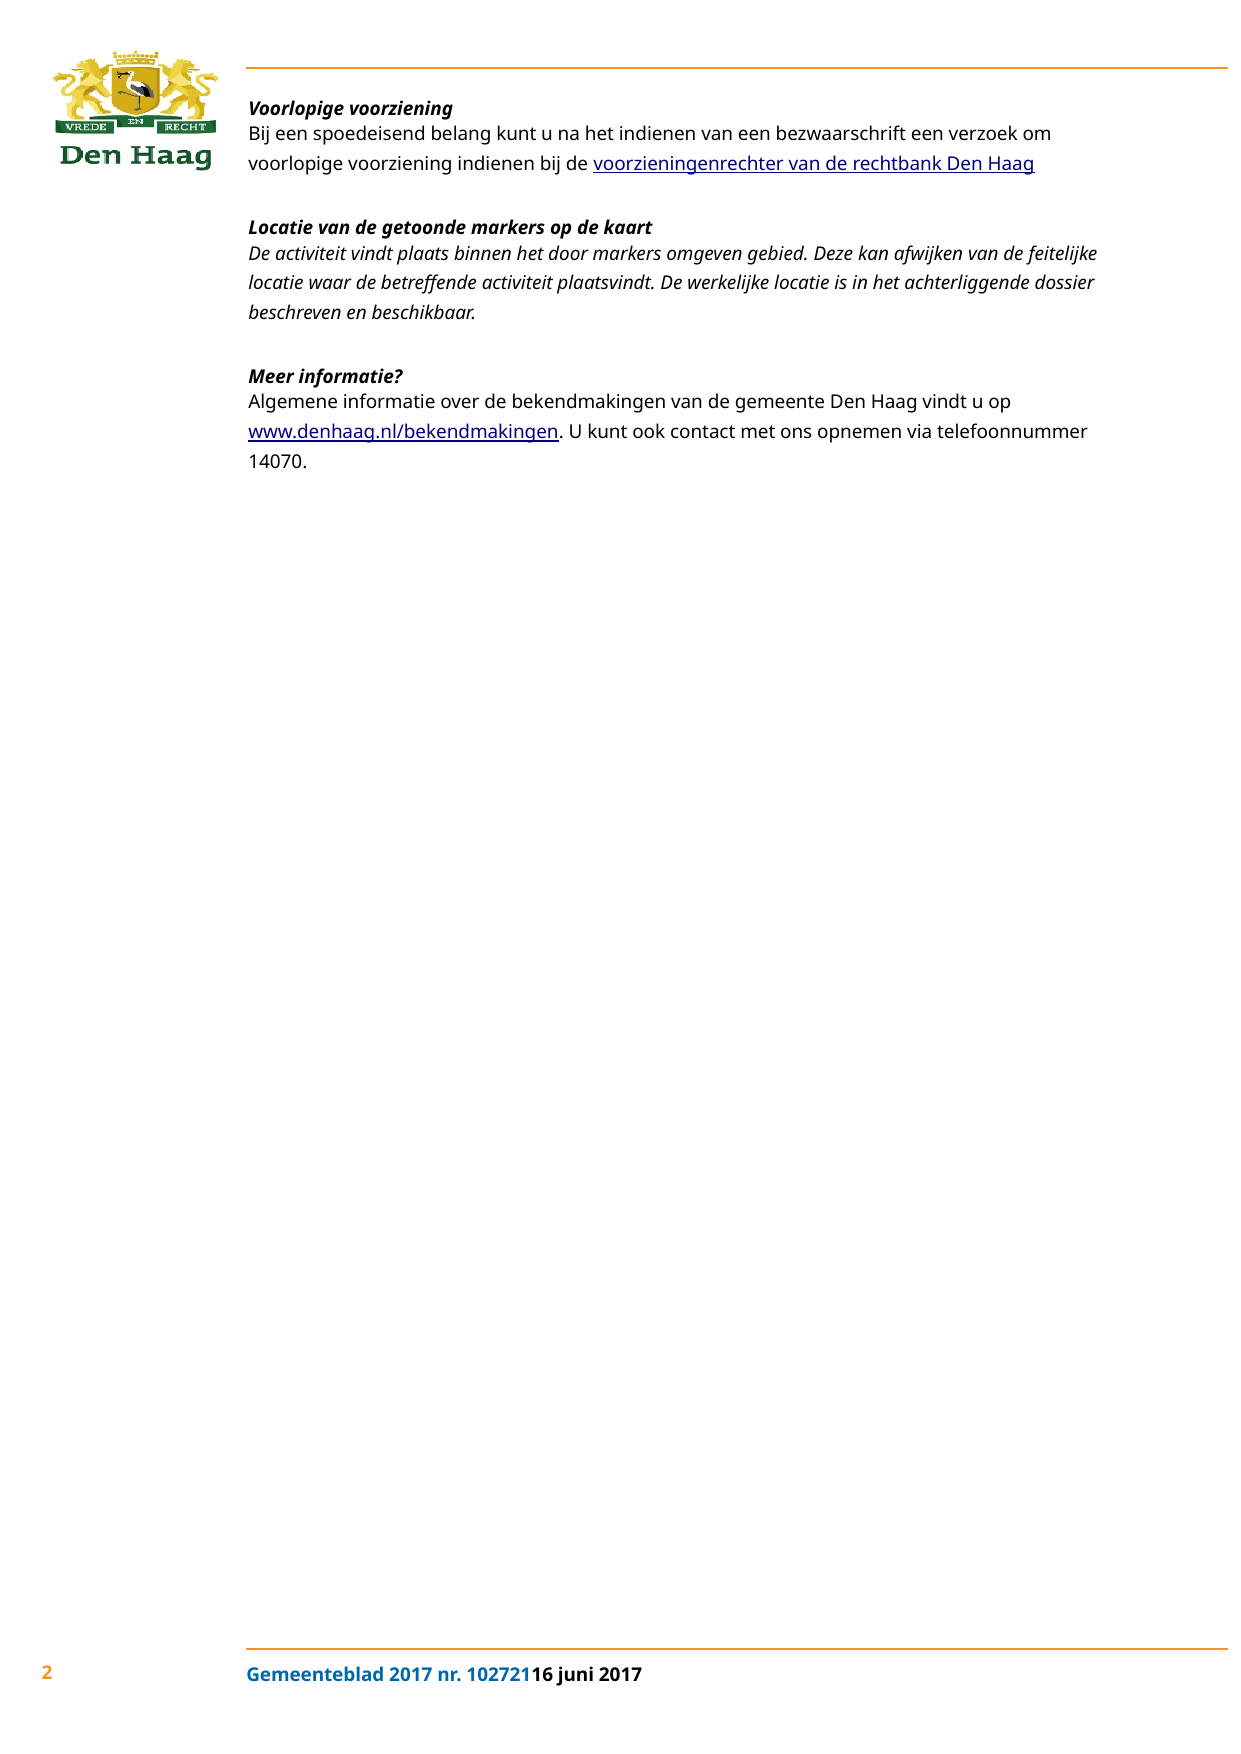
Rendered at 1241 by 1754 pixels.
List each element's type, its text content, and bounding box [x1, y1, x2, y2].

text Bij een spoedeisend belang kunt u na het indienen van een bezwaarschrift een verzoek om voorlopige voorziening indienen bij de voorzieningenrechter van de rechtbank Den Haag [248, 121, 1152, 176]
text De activiteit vindt plaats binnen het door markers omgeven gebied. Deze kan afwijken van de feitelijke locatie waar de betreffende activiteit plaatsvindt. De werkelijke locatie is in het achterliggende dossier beschreven en beschikbaar. [248, 240, 1152, 325]
text Voorlopige voorziening [248, 95, 1152, 121]
text Locatie van de getoonde markers op de kaart [248, 214, 1152, 240]
text Meer informatie? [248, 363, 1152, 389]
picture [41, 47, 231, 172]
text Algemene informatie over de bekendmakingen van de gemeente Den Haag vindt u op www.denhaag.nl/bekendmakingen. U kunt ook contact met ons opnemen via telefoonnummer 14070. [248, 389, 1152, 473]
